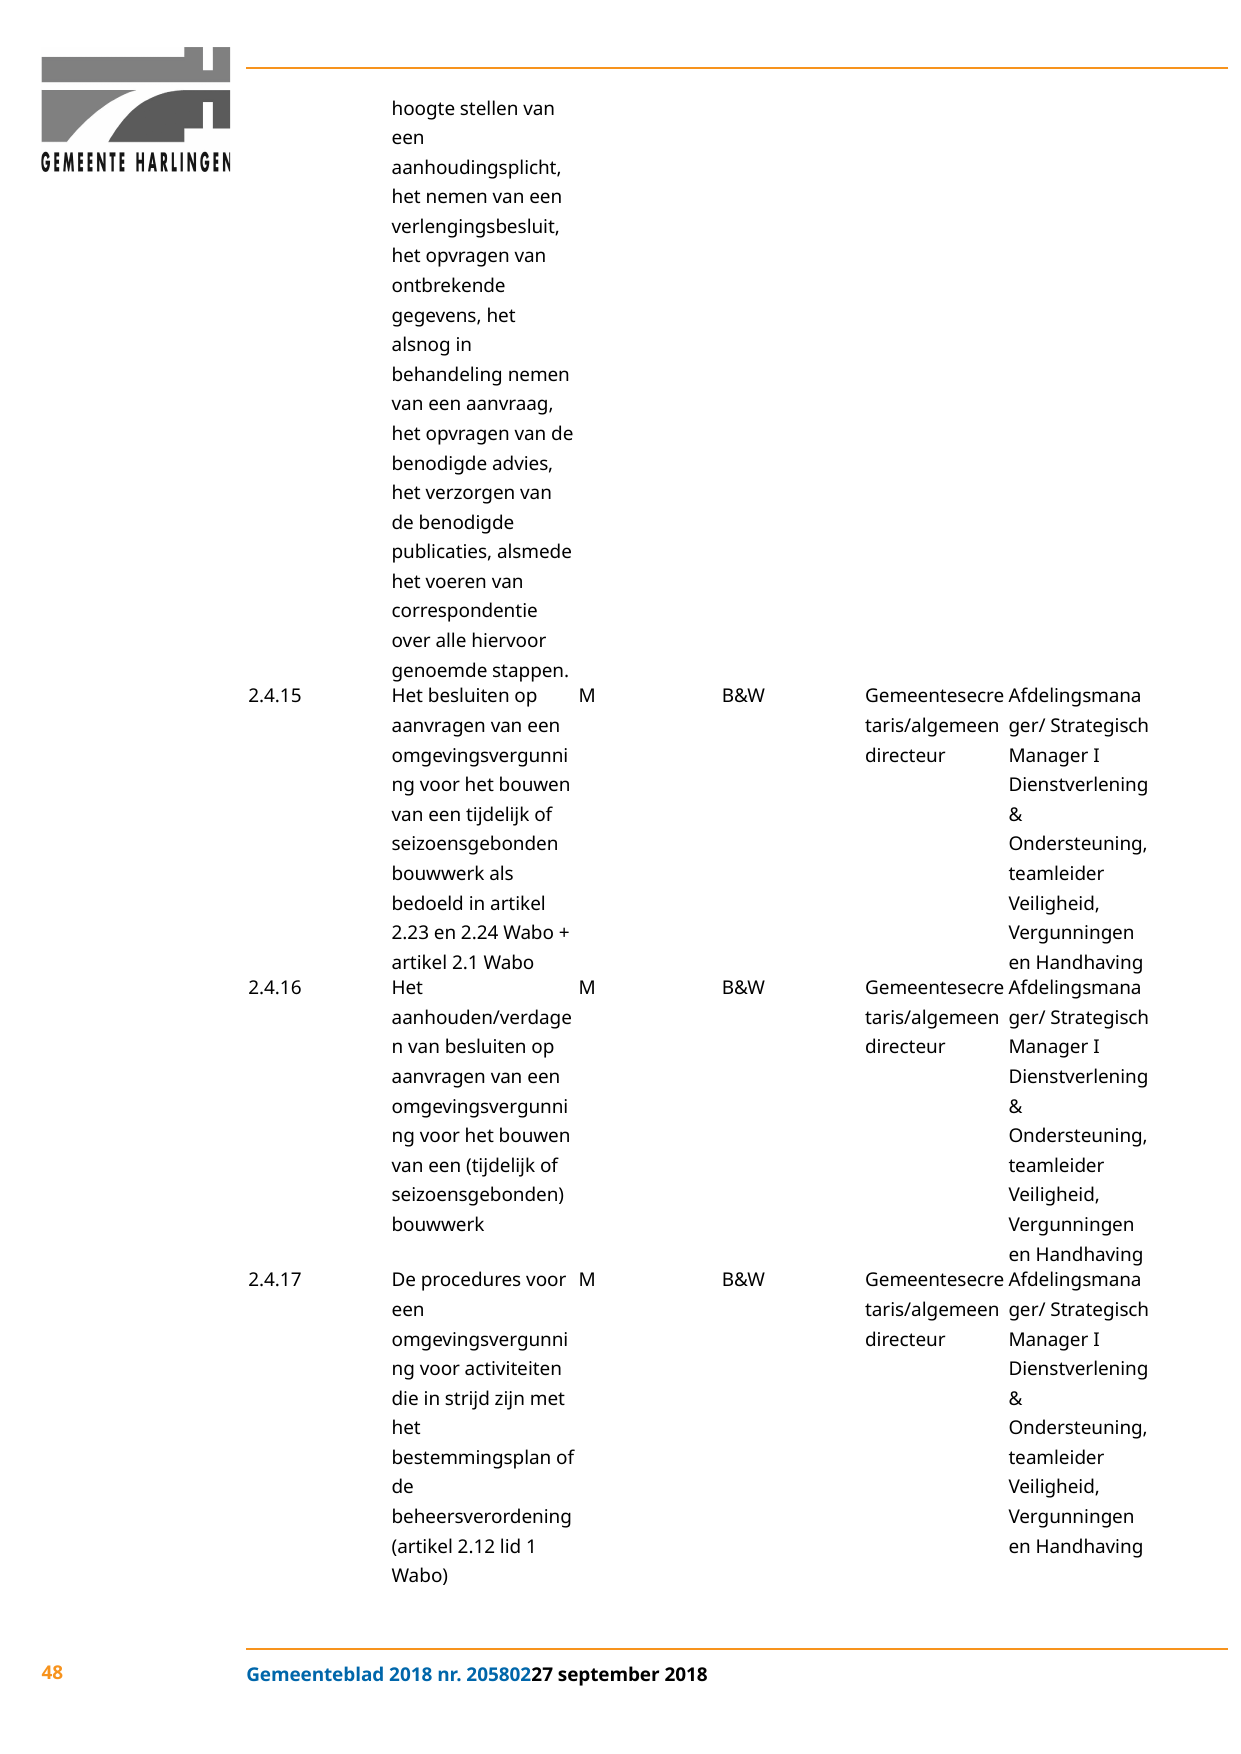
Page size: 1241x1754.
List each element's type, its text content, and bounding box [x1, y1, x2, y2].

table_cell [1008, 95, 1152, 683]
table_cell Afdelingsmanager/ Strategisch Manager I Dienstverlening & Ondersteuning, teamleider Veiligheid, Vergunningen en Handhaving [1008, 975, 1152, 1267]
table_cell Het aanhouden/verdagen van besluiten op aanvragen van een omgevingsvergunning voor het bouwen van een (tijdelijk of seizoensgebonden) bouwwerk [391, 975, 578, 1267]
table_cell [578, 95, 722, 683]
table_cell M [578, 975, 722, 1267]
table_cell Het besluiten op aanvragen van een omgevingsvergunning voor het bouwen van een tijdelijk of seizoensgebonden bouwwerk als bedoeld in artikel 2.23 en 2.24 Wabo + artikel 2.1 Wabo [391, 683, 578, 974]
table_cell 2.4.16 [248, 975, 391, 1267]
table_cell B&W [722, 1267, 865, 1588]
table_cell De procedures voor een omgevingsvergunning voor activiteiten die in strijd zijn met het bestemmingsplan of de beheersverordening (artikel 2.12 lid 1 Wabo) [391, 1267, 578, 1588]
table_cell B&W [722, 975, 865, 1267]
table_cell Afdelingsmanager/ Strategisch Manager I Dienstverlening & Ondersteuning, teamleider Veiligheid, Vergunningen en Handhaving [1008, 683, 1152, 974]
table_cell [722, 95, 865, 683]
table_cell hoogte stellen van een aanhoudingsplicht, het nemen van een verlengingsbesluit, het opvragen van ontbrekende gegevens, het alsnog in behandeling nemen van een aanvraag, het opvragen van de benodigde advies, het verzorgen van de benodigde publicaties, alsmede het voeren van correspondentie over alle hiervoor genoemde stappen. [391, 95, 578, 683]
picture [41, 47, 231, 172]
table_cell M [578, 683, 722, 974]
table_cell M [578, 1267, 722, 1588]
table_cell Gemeentesecretaris/algemeen directeur [865, 975, 1008, 1267]
table_cell [865, 95, 1008, 683]
table_cell B&W [722, 683, 865, 974]
table_cell Afdelingsmanager/ Strategisch Manager I Dienstverlening & Ondersteuning, teamleider Veiligheid, Vergunningen en Handhaving [1008, 1267, 1152, 1588]
table_cell 2.4.15 [248, 683, 391, 974]
table_cell Gemeentesecretaris/algemeen directeur [865, 683, 1008, 974]
table_cell Gemeentesecretaris/algemeen directeur [865, 1267, 1008, 1588]
table_cell [248, 95, 391, 683]
table_cell 2.4.17 [248, 1267, 391, 1588]
